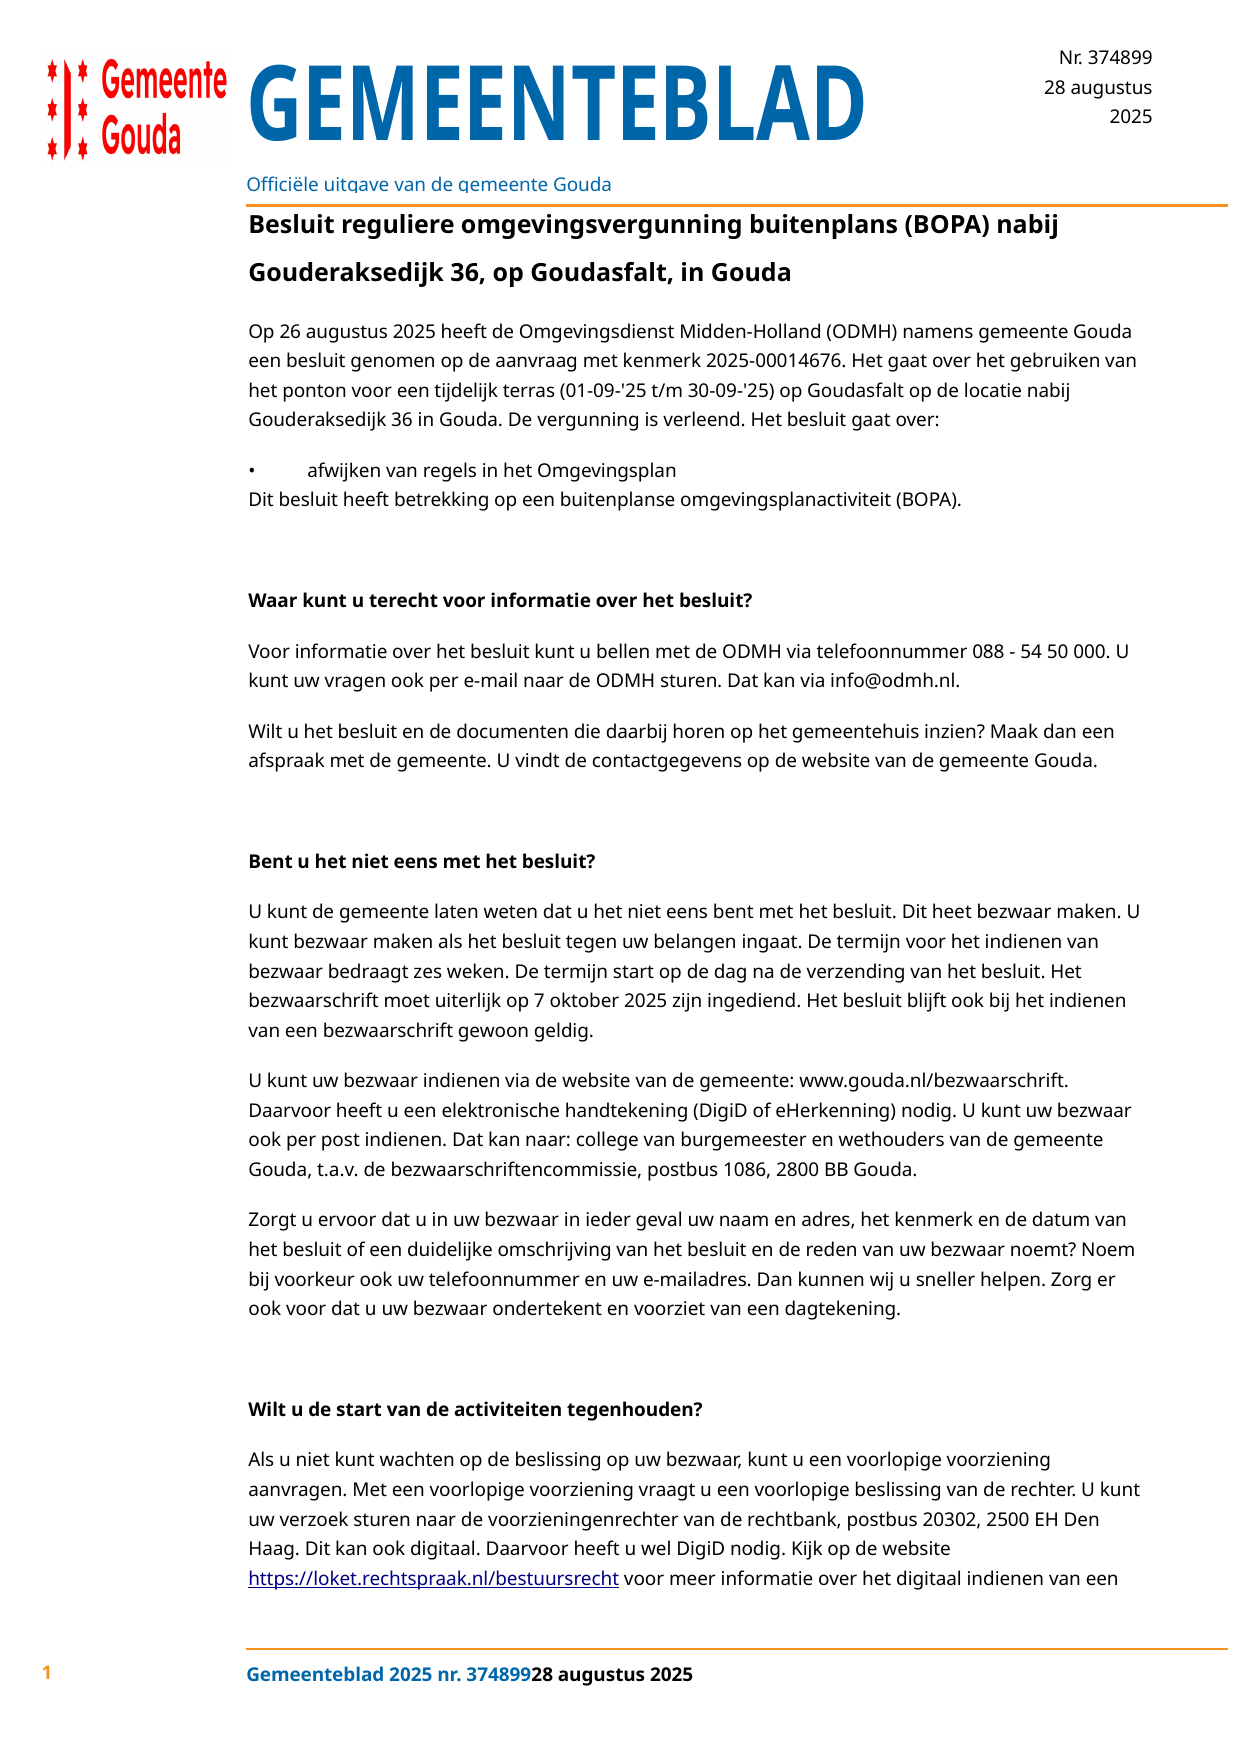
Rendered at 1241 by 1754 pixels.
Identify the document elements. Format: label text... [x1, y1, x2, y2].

text U kunt uw bezwaar indienen via de website van de gemeente: www.gouda.nl/bezwaarschrift. Daarvoor heeft u een elektronische handtekening (DigiD of eHerkenning) nodig. U kunt uw bezwaar ook per post indienen. Dat kan naar: college van burgemeester en wethouders van de gemeente Gouda, t.a.v. de bezwaarschriftencommissie, postbus 1086, 2800 BB Gouda. [248, 1067, 1152, 1182]
text U kunt de gemeente laten weten dat u het niet eens bent met het besluit. Dit heet bezwaar maken. U kunt bezwaar maken als het besluit tegen uw belangen ingaat. De termijn voor het indienen van bezwaar bedraagt zes weken. De termijn start op de dag na de verzending van het besluit. Het bezwaarschrift moet uiterlijk op 7 oktober 2025 zijn ingediend. Het besluit blijft ook bij het indienen van een bezwaarschrift gewoon geldig. [248, 899, 1152, 1043]
picture [41, 47, 231, 172]
text Wilt u het besluit en de documenten die daarbij horen op het gemeentehuis inzien? Maak dan een afspraak met de gemeente. U vindt de contactgegevens op de website van de gemeente Gouda. [248, 718, 1152, 773]
text Als u niet kunt wachten op de beslissing op uw bezwaar, kunt u een voorlopige voorziening aanvragen. Met een voorlopige voorziening vraagt u een voorlopige beslissing van de rechter. U kunt uw verzoek sturen naar de voorzieningenrechter van de rechtbank, postbus 20302, 2500 EH Den Haag. Dit kan ook digitaal. Daarvoor heeft u wel DigiD nodig. Kijk op de website https://loket.rechtspraak.nl/bestuursrecht voor meer informatie over het digitaal indienen van een [248, 1447, 1152, 1591]
text Zorgt u ervoor dat u in uw bezwaar in ieder geval uw naam en adres, het kenmerk en de datum van het besluit of een duidelijke omschrijving van het besluit en de reden van uw bezwaar noemt? Noem bij voorkeur ook uw telefoonnummer en uw e-mailadres. Dan kunnen wij u sneller helpen. Zorg er ook voor dat u uw bezwaar ondertekent en voorziet van een dagtekening. [248, 1207, 1152, 1321]
text Bent u het niet eens met het besluit? [248, 848, 1152, 874]
list afwijken van regels in het Omgevingsplan [248, 457, 1152, 483]
text Dit besluit heeft betrekking op een buitenplanse omgevingsplanactiviteit (BOPA). [248, 487, 1152, 512]
text Waar kunt u terecht voor informatie over het besluit? [248, 587, 1152, 613]
text Wilt u de start van de activiteiten tegenhouden? [248, 1396, 1152, 1422]
text Op 26 augustus 2025 heeft de Omgevingsdienst Midden-Holland (ODMH) namens gemeente Gouda een besluit genomen op de aanvraag met kenmerk 2025-00014676. Het gaat over het gebruiken van het ponton voor een tijdelijk terras (01-09-'25 t/m 30-09-'25) op Goudasfalt op de locatie nabij Gouderaksedijk 36 in Gouda. De vergunning is verleend. Het besluit gaat over: [248, 318, 1152, 432]
text Voor informatie over het besluit kunt u bellen met de ODMH via telefoonnummer 088 - 54 50 000. U kunt uw vragen ook per e-mail naar de ODMH sturen. Dat kan via info@odmh.nl. [248, 638, 1152, 693]
text Besluit reguliere omgevingsvergunning buitenplans (BOPA) nabij Gouderaksedijk 36, op Goudasfalt, in Gouda [248, 207, 1152, 288]
